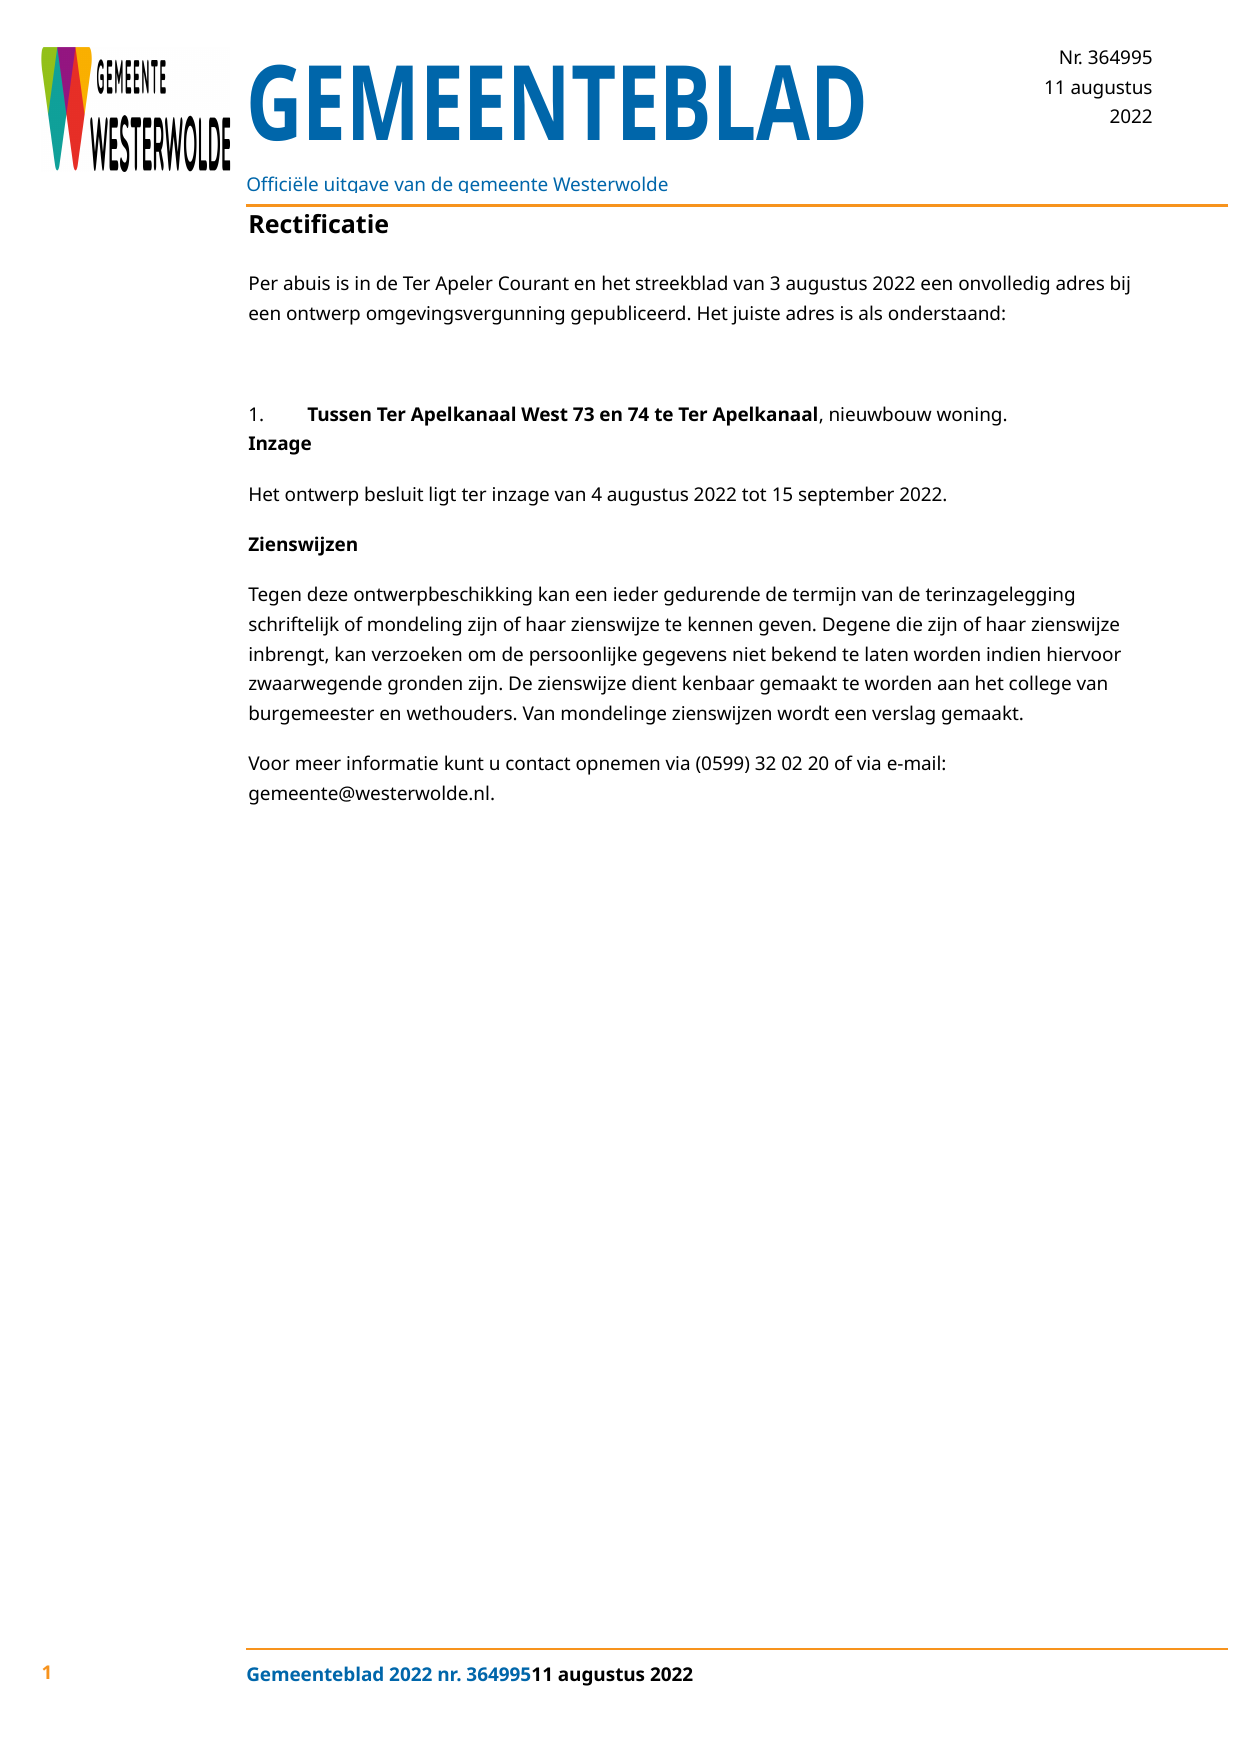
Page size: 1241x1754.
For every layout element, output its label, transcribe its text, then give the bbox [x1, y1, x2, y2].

list Tussen Ter Apelkanaal West 73 en 74 te Ter Apelkanaal, nieuwbouw woning. [248, 401, 1152, 426]
text Per abuis is in de Ter Apeler Courant en het streekblad van 3 augustus 2022 een onvolledig adres bij een ontwerp omgevingsvergunning gepubliceerd. Het juiste adres is als onderstaand: [248, 270, 1152, 326]
text Tegen deze ontwerpbeschikking kan een ieder gedurende de termijn van de terinzagelegging schriftelijk of mondeling zijn of haar zienswijze te kennen geven. Degene die zijn of haar zienswijze inbrengt, kan verzoeken om de persoonlijke gegevens niet bekend te laten worden indien hiervoor zwaarwegende gronden zijn. De zienswijze dient kenbaar gemaakt te worden aan het college van burgemeester en wethouders. Van mondelinge zienswijzen wordt een verslag gemaakt. [248, 582, 1152, 726]
picture [41, 47, 231, 172]
text Inzage [248, 430, 1152, 456]
text Zienswijzen [248, 531, 1152, 557]
text Het ontwerp besluit ligt ter inzage van 4 augustus 2022 tot 15 september 2022. [248, 481, 1152, 506]
text Rectificatie [248, 207, 1152, 241]
text Voor meer informatie kunt u contact opnemen via (0599) 32 02 20 of via e-mail: gemeente@westerwolde.nl. [248, 750, 1152, 806]
